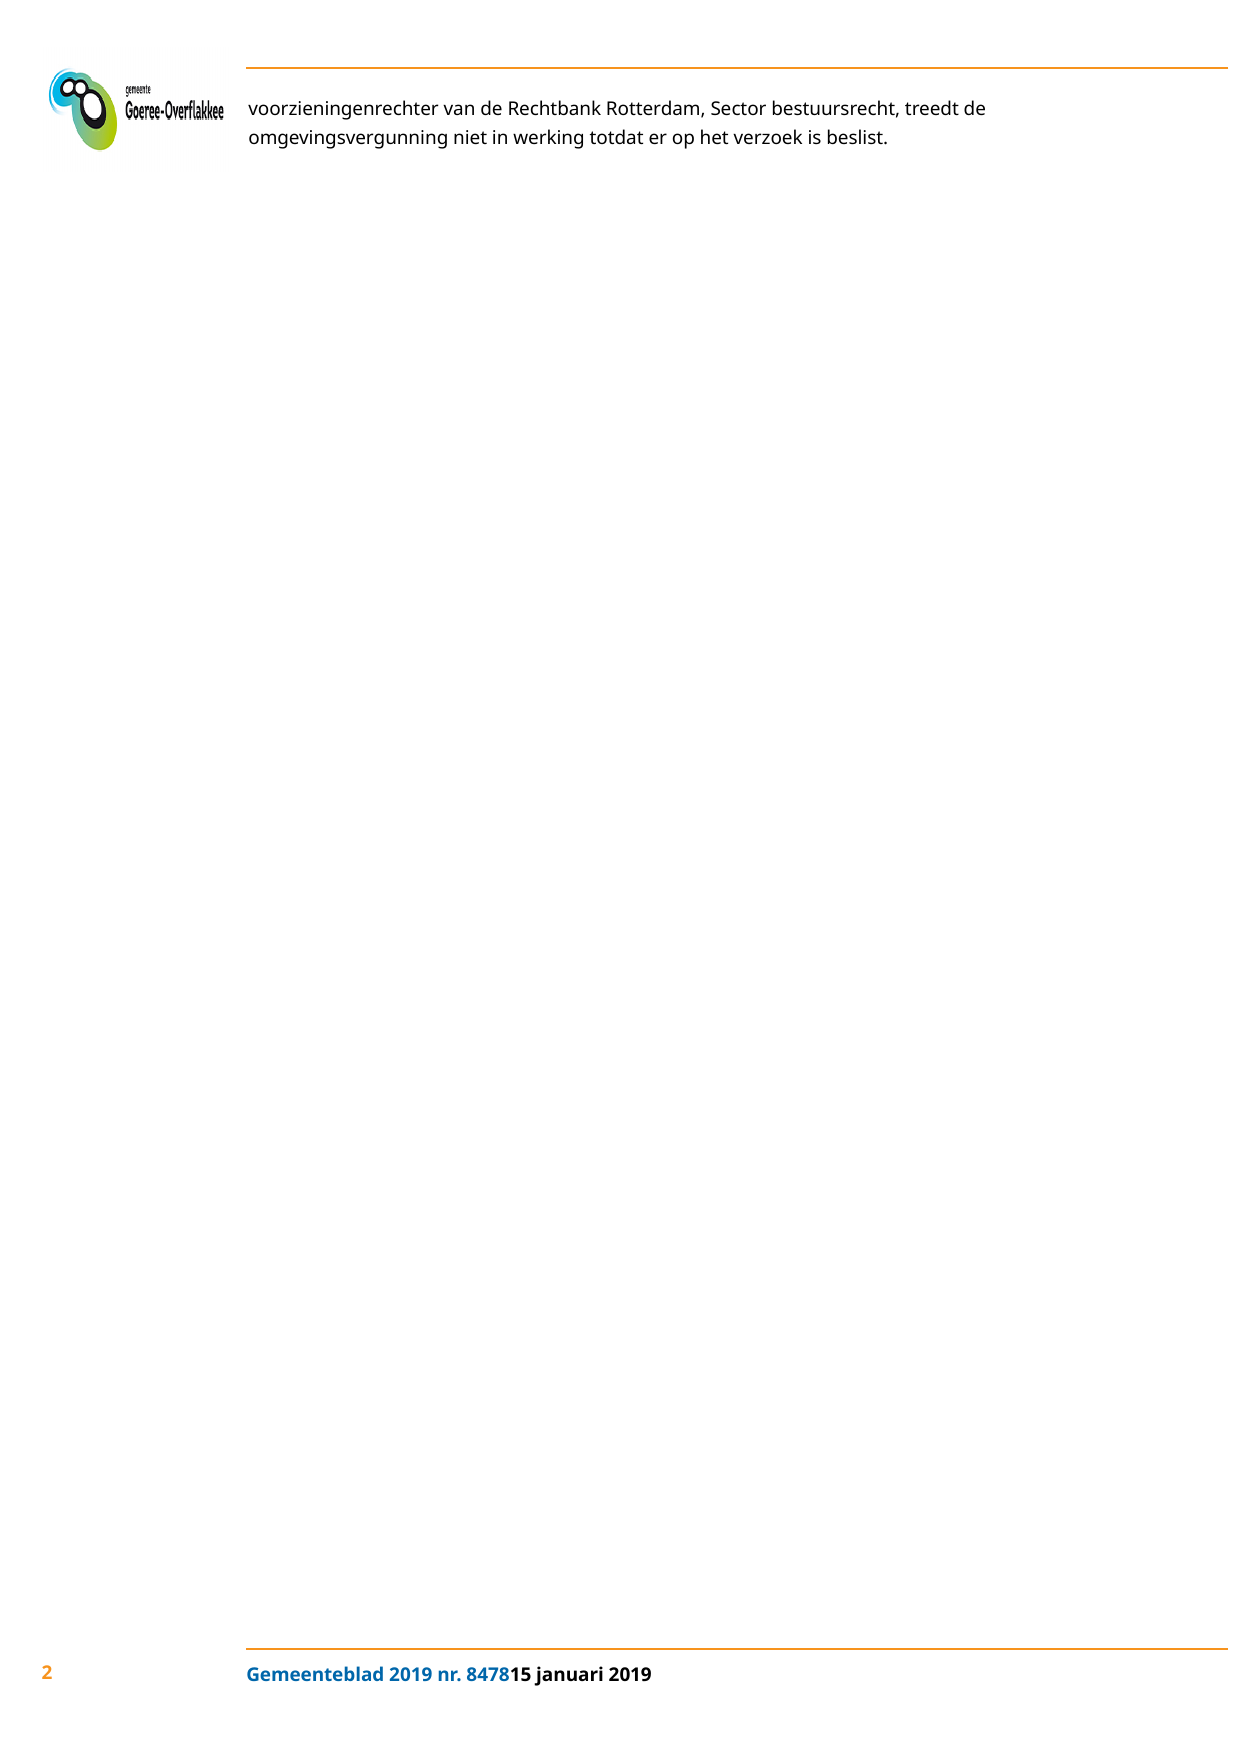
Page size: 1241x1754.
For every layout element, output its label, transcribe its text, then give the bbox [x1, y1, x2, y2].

picture [41, 47, 231, 172]
text voorzieningenrechter van de Rechtbank Rotterdam, Sector bestuursrecht, treedt de omgevingsvergunning niet in werking totdat er op het verzoek is beslist. [248, 95, 1152, 150]
